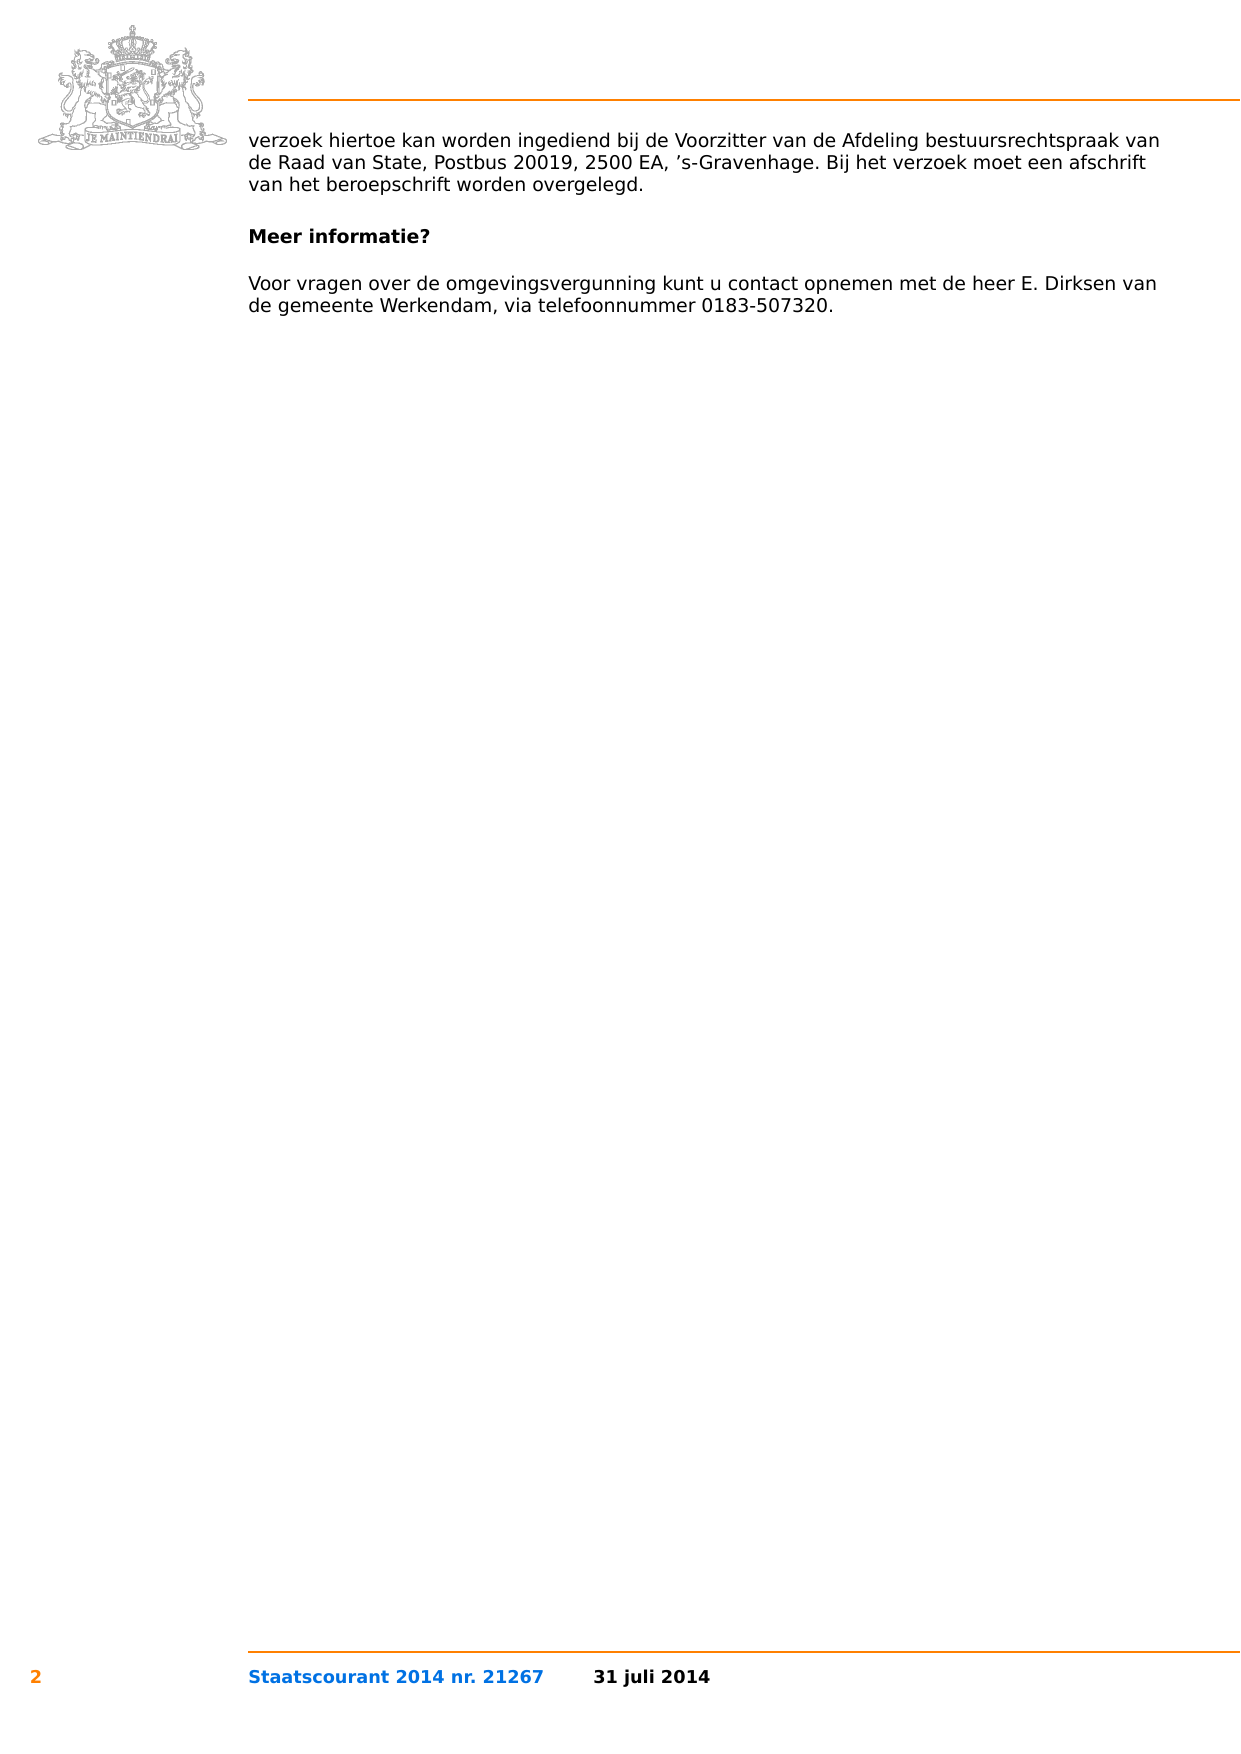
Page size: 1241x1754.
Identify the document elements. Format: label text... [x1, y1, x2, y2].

text Voor vragen over de omgevingsvergunning kunt u contact opnemen met de heer E. Dirksen van de gemeente Werkendam, via telefoonnummer 0183-507320. [248, 273, 1163, 317]
picture [38, 25, 227, 150]
subtitle Meer informatie? [248, 226, 1163, 248]
text verzoek hiertoe kan worden ingediend bij de Voorzitter van de Afdeling bestuursrechtspraak van de Raad van State, Postbus 20019, 2500 EA, ’s-Gravenhage. Bij het verzoek moet een afschrift van het beroepschrift worden overgelegd. [248, 130, 1163, 196]
